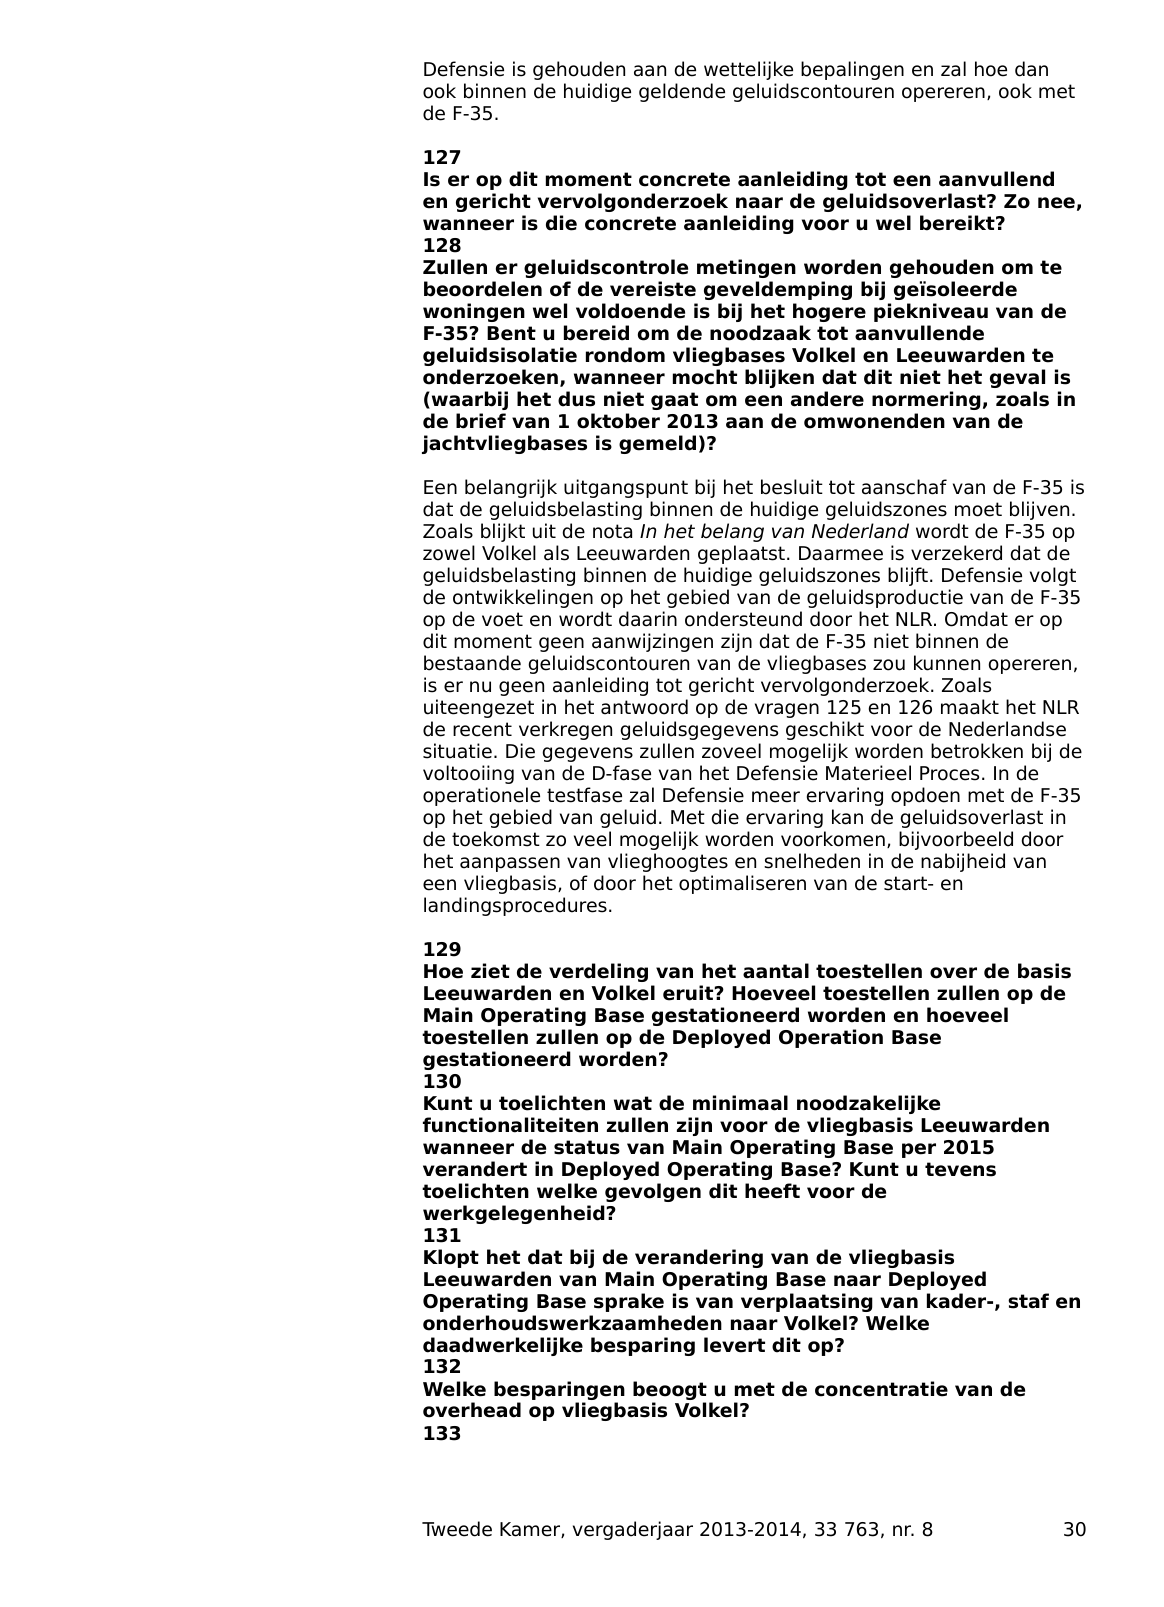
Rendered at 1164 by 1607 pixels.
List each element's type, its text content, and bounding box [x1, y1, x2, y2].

text Een belangrijk uitgangspunt bij het besluit tot aanschaf van de F-35 is dat de geluidsbelasting binnen de huidige geluidszones moet blijven. Zoals blijkt uit de nota In het belang van Nederland wordt de F-35 op zowel Volkel als Leeuwarden geplaatst. Daarmee is verzekerd dat de geluidsbelasting binnen de huidige geluidszones blijft. Defensie volgt de ontwikkelingen op het gebied van de geluidsproductie van de F-35 op de voet en wordt daarin ondersteund door het NLR. Omdat er op dit moment geen aanwijzingen zijn dat de F-35 niet binnen de bestaande geluidscontouren van de vliegbases zou kunnen opereren, is er nu geen aanleiding tot gericht vervolgonderzoek. Zoals uiteengezet in het antwoord op de vragen 125 en 126 maakt het NLR de recent verkregen geluidsgegevens geschikt voor de Nederlandse situatie. Die gegevens zullen zoveel mogelijk worden betrokken bij de voltooiing van de D-fase van het Defensie Materieel Proces. In de operationele testfase zal Defensie meer ervaring opdoen met de F-35 op het gebied van geluid. Met die ervaring kan de geluidsoverlast in de toekomst zo veel mogelijk worden voorkomen, bijvoorbeeld door het aanpassen van vlieghoogtes en snelheden in de nabijheid van een vliegbasis, of door het optimaliseren van de start- en landingsprocedures. [422, 477, 1087, 917]
text Hoe ziet de verdeling van het aantal toestellen over de basis Leeuwarden en Volkel eruit? Hoeveel toestellen zullen op de Main Operating Base gestationeerd worden en hoeveel toestellen zullen op de Deployed Operation Base gestationeerd worden? [422, 961, 1087, 1071]
text 127 [422, 147, 1087, 169]
text Welke besparingen beoogt u met de concentratie van de overhead op vliegbasis Volkel? [422, 1378, 1087, 1422]
text Zullen er geluidscontrole metingen worden gehouden om te beoordelen of de vereiste geveldemping bij geïsoleerde woningen wel voldoende is bij het hogere piekniveau van de F-35? Bent u bereid om de noodzaak tot aanvullende geluidsisolatie rondom vliegbases Volkel en Leeuwarden te onderzoeken, wanneer mocht blijken dat dit niet het geval is (waarbij het dus niet gaat om een andere normering, zoals in de brief van 1 oktober 2013 aan de omwonenden van de jachtvliegbases is gemeld)? [422, 257, 1087, 455]
text 128 [422, 235, 1087, 257]
text Kunt u toelichten wat de minimaal noodzakelijke functionaliteiten zullen zijn voor de vliegbasis Leeuwarden wanneer de status van Main Operating Base per 2015 verandert in Deployed Operating Base? Kunt u tevens toelichten welke gevolgen dit heeft voor de werkgelegenheid? [422, 1093, 1087, 1224]
text 131 [422, 1224, 1087, 1247]
text 130 [422, 1071, 1087, 1093]
text 132 [422, 1356, 1087, 1378]
text Is er op dit moment concrete aanleiding tot een aanvullend en gericht vervolgonderzoek naar de geluidsoverlast? Zo nee, wanneer is die concrete aanleiding voor u wel bereikt? [422, 169, 1087, 235]
text Defensie is gehouden aan de wettelijke bepalingen en zal hoe dan ook binnen de huidige geldende geluidscontouren opereren, ook met de F-35. [422, 59, 1087, 125]
text 133 [422, 1422, 1087, 1444]
text Klopt het dat bij de verandering van de vliegbasis Leeuwarden van Main Operating Base naar Deployed Operating Base sprake is van verplaatsing van kader-, staf en onderhoudswerkzaamheden naar Volkel? Welke daadwerkelijke besparing levert dit op? [422, 1247, 1087, 1356]
text 129 [422, 939, 1087, 961]
